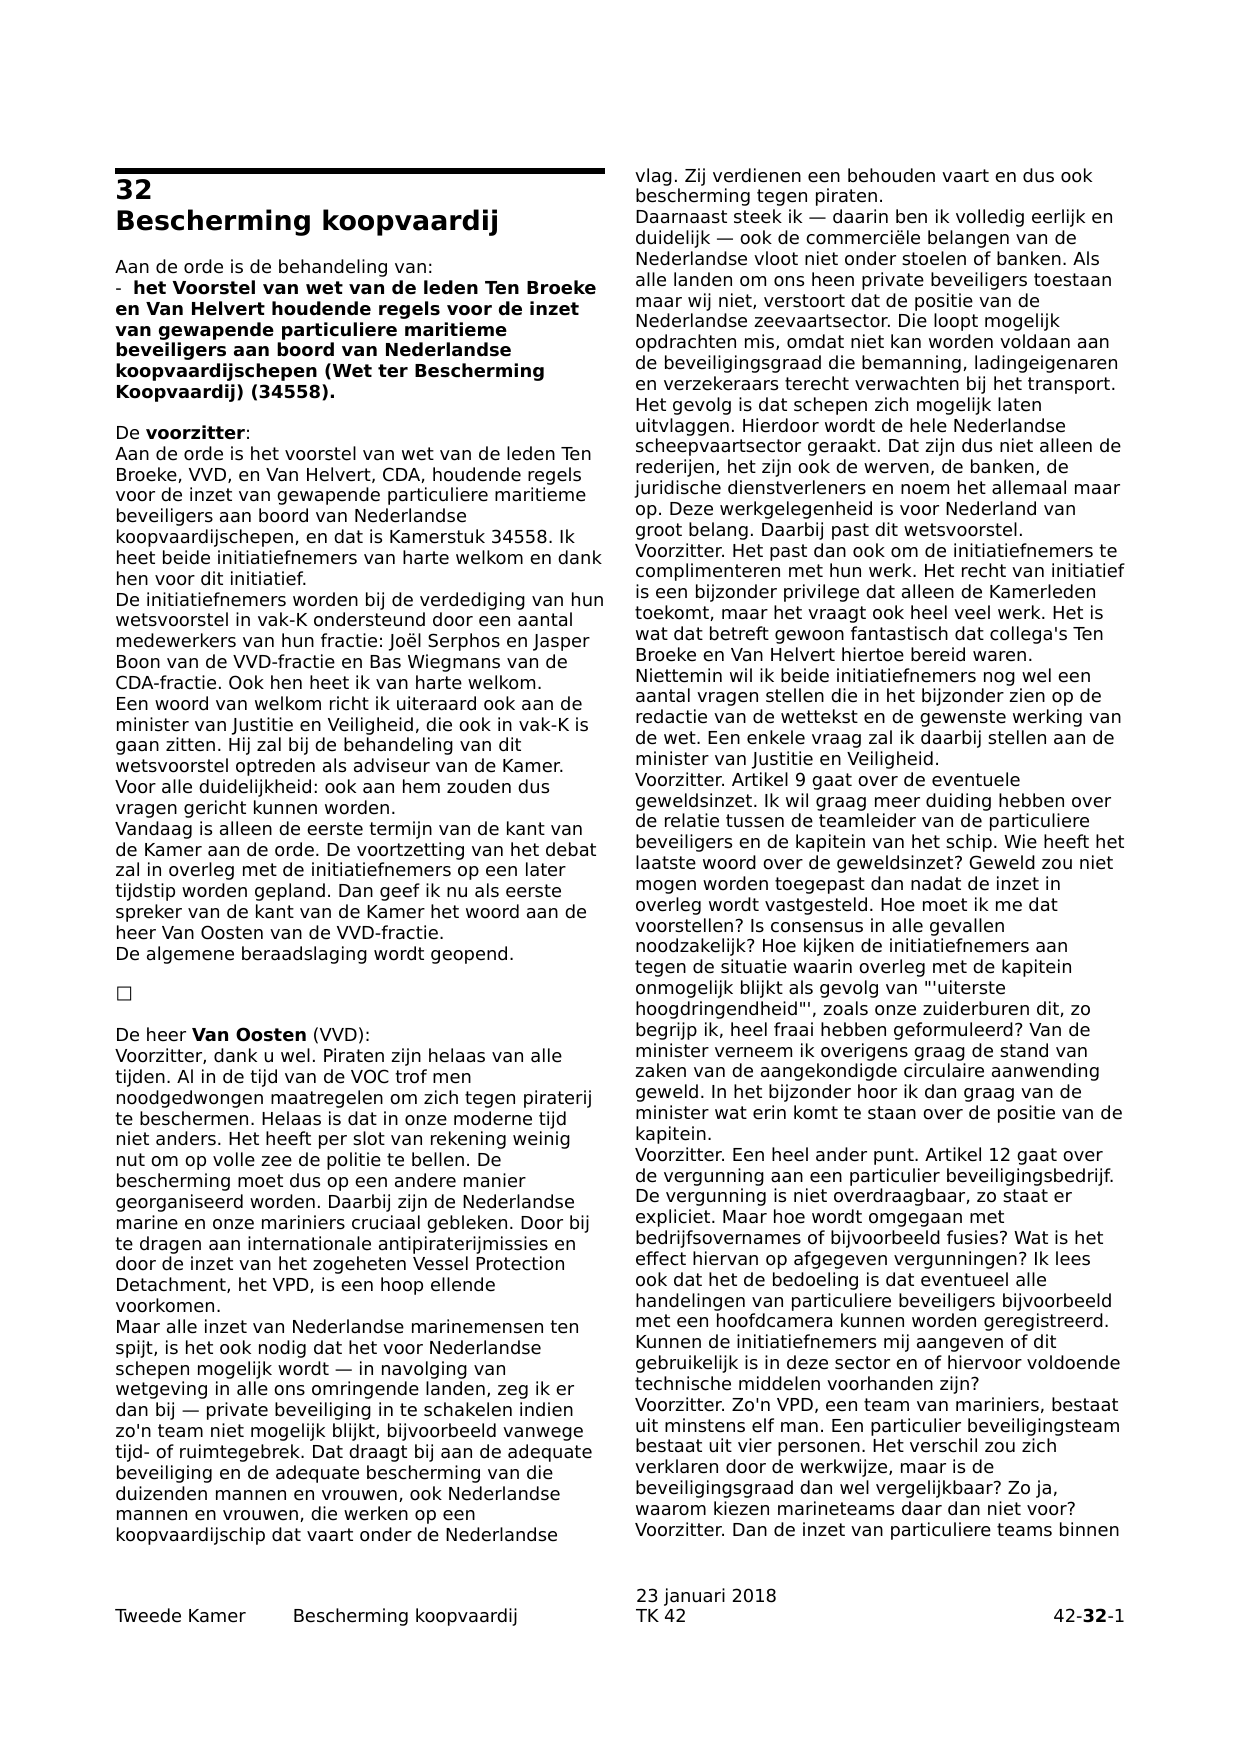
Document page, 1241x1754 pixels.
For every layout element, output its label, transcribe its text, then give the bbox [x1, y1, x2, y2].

title 32 Bescherming koopvaardij [115, 174, 605, 237]
text Een woord van welkom richt ik uiteraard ook aan de minister van Justitie en Veiligheid, die ook in vak-K is gaan zitten. Hij zal bij de behandeling van dit wetsvoorstel optreden als adviseur van de Kamer. Voor alle duidelijkheid: ook aan hem zouden dus vragen gericht kunnen worden. [115, 693, 605, 818]
text Voorzitter. Zo'n VPD, een team van mariniers, bestaat uit minstens elf man. Een particulier beveiligingsteam bestaat uit vier personen. Het verschil zou zich verklaren door de werkwijze, maar is de beveiligingsgraad dan wel vergelijkbaar? Zo ja, waarom kiezen marineteams daar dan niet voor? [635, 1394, 1125, 1519]
text vlag. Zij verdienen een behouden vaart en dus ook bescherming tegen piraten. [635, 165, 1125, 207]
text Voorzitter, dank u wel. Piraten zijn helaas van alle tijden. Al in de tijd van de VOC trof men noodgedwongen maatregelen om zich tegen piraterij te beschermen. Helaas is dat in onze moderne tijd niet anders. Het heeft per slot van rekening weinig nut om op volle zee de politie te bellen. De bescherming moet dus op een andere manier georganiseerd worden. Daarbij zijn de Nederlandse marine en onze mariniers cruciaal gebleken. Door bij te dragen aan internationale antipiraterijmissies en door de inzet van het zogeheten Vessel Protection Detachment, het VPD, is een hoop ellende voorkomen. [115, 1046, 605, 1317]
text Aan de orde is de behandeling van: [115, 257, 605, 278]
text Voorzitter. Dan de inzet van particuliere teams binnen [635, 1519, 1125, 1540]
text De algemene beraadslaging wordt geopend. [115, 943, 605, 964]
text De heer Van Oosten (VVD): [115, 1025, 605, 1046]
text Voorzitter. Artikel 9 gaat over de eventuele geweldsinzet. Ik wil graag meer duiding hebben over de relatie tussen de teamleider van de particuliere beveiligers en de kapitein van het schip. Wie heeft het laatste woord over de geweldsinzet? Geweld zou niet mogen worden toegepast dan nadat de inzet in overleg wordt vastgesteld. Hoe moet ik me dat voorstellen? Is consensus in alle gevallen noodzakelijk? Hoe kijken de initiatiefnemers aan tegen de situatie waarin overleg met de kapitein onmogelijk blijkt als gevolg van "'uiterste hoogdringendheid"', zoals onze zuiderburen dit, zo begrijp ik, heel fraai hebben geformuleerd? Van de minister verneem ik overigens graag de stand van zaken van de aangekondigde circulaire aanwending geweld. In het bijzonder hoor ik dan graag van de minister wat erin komt te staan over de positie van de kapitein. [635, 769, 1125, 1144]
text Maar alle inzet van Nederlandse marinemensen ten spijt, is het ook nodig dat het voor Nederlandse schepen mogelijk wordt — in navolging van wetgeving in alle ons omringende landen, zeg ik er dan bij — private beveiliging in te schakelen indien zo'n team niet mogelijk blijkt, bijvoorbeeld vanwege tijd- of ruimtegebrek. Dat draagt bij aan de adequate beveiliging en de adequate bescherming van die duizenden mannen en vrouwen, ook Nederlandse mannen en vrouwen, die werken op een koopvaardijschip dat vaart onder de Nederlandse [115, 1317, 605, 1546]
text Aan de orde is het voorstel van wet van de leden Ten Broeke, VVD, en Van Helvert, CDA, houdende regels voor de inzet van gewapende particuliere maritieme beveiligers aan boord van Nederlandse koopvaardijschepen, en dat is Kamerstuk 34558. Ik heet beide initiatiefnemers van harte welkom en dank hen voor dit initiatief. [115, 443, 605, 589]
list het Voorstel van wet van de leden Ten Broeke en Van Helvert houdende regels voor de inzet van gewapende particuliere maritieme beveiligers aan boord van Nederlandse koopvaardijschepen (Wet ter Bescherming Koopvaardij) (34558). [115, 278, 605, 403]
text De initiatiefnemers worden bij de verdediging van hun wetsvoorstel in vak-K ondersteund door een aantal medewerkers van hun fractie: Joël Serphos en Jasper Boon van de VVD-fractie en Bas Wiegmans van de CDA-fractie. Ook hen heet ik van harte welkom. [115, 589, 605, 693]
text Daarnaast steek ik — daarin ben ik volledig eerlijk en duidelijk — ook de commerciële belangen van de Nederlandse vloot niet onder stoelen of banken. Als alle landen om ons heen private beveiligers toestaan maar wij niet, verstoort dat de positie van de Nederlandse zeevaartsector. Die loopt mogelijk opdrachten mis, omdat niet kan worden voldaan aan de beveiligingsgraad die bemanning, ladingeigenaren en verzekeraars terecht verwachten bij het transport. Het gevolg is dat schepen zich mogelijk laten uitvlaggen. Hierdoor wordt de hele Nederlandse scheepvaartsector geraakt. Dat zijn dus niet alleen de rederijen, het zijn ook de werven, de banken, de juridische dienstverleners en noem het allemaal maar op. Deze werkgelegenheid is voor Nederland van groot belang. Daarbij past dit wetsvoorstel. [635, 207, 1125, 540]
text ⬜ [115, 984, 605, 1005]
text Vandaag is alleen de eerste termijn van de kant van de Kamer aan de orde. De voortzetting van het debat zal in overleg met de initiatiefnemers op een later tijdstip worden gepland. Dan geef ik nu als eerste spreker van de kant van de Kamer het woord aan de heer Van Oosten van de VVD-fractie. [115, 818, 605, 943]
text De voorzitter: [115, 423, 605, 443]
text Voorzitter. Het past dan ook om de initiatiefnemers te complimenteren met hun werk. Het recht van initiatief is een bijzonder privilege dat alleen de Kamerleden toekomt, maar het vraagt ook heel veel werk. Het is wat dat betreft gewoon fantastisch dat collega's Ten Broeke en Van Helvert hiertoe bereid waren. Niettemin wil ik beide initiatiefnemers nog wel een aantal vragen stellen die in het bijzonder zien op de redactie van de wettekst en de gewenste werking van de wet. Een enkele vraag zal ik daarbij stellen aan de minister van Justitie en Veiligheid. [635, 540, 1125, 769]
text Voorzitter. Een heel ander punt. Artikel 12 gaat over de vergunning aan een particulier beveiligingsbedrijf. De vergunning is niet overdraagbaar, zo staat er expliciet. Maar hoe wordt omgegaan met bedrijfsovernames of bijvoorbeeld fusies? Wat is het effect hiervan op afgegeven vergunningen? Ik lees ook dat het de bedoeling is dat eventueel alle handelingen van particuliere beveiligers bijvoorbeeld met een hoofdcamera kunnen worden geregistreerd. Kunnen de initiatiefnemers mij aangeven of dit gebruikelijk is in deze sector en of hiervoor voldoende technische middelen voorhanden zijn? [635, 1144, 1125, 1394]
